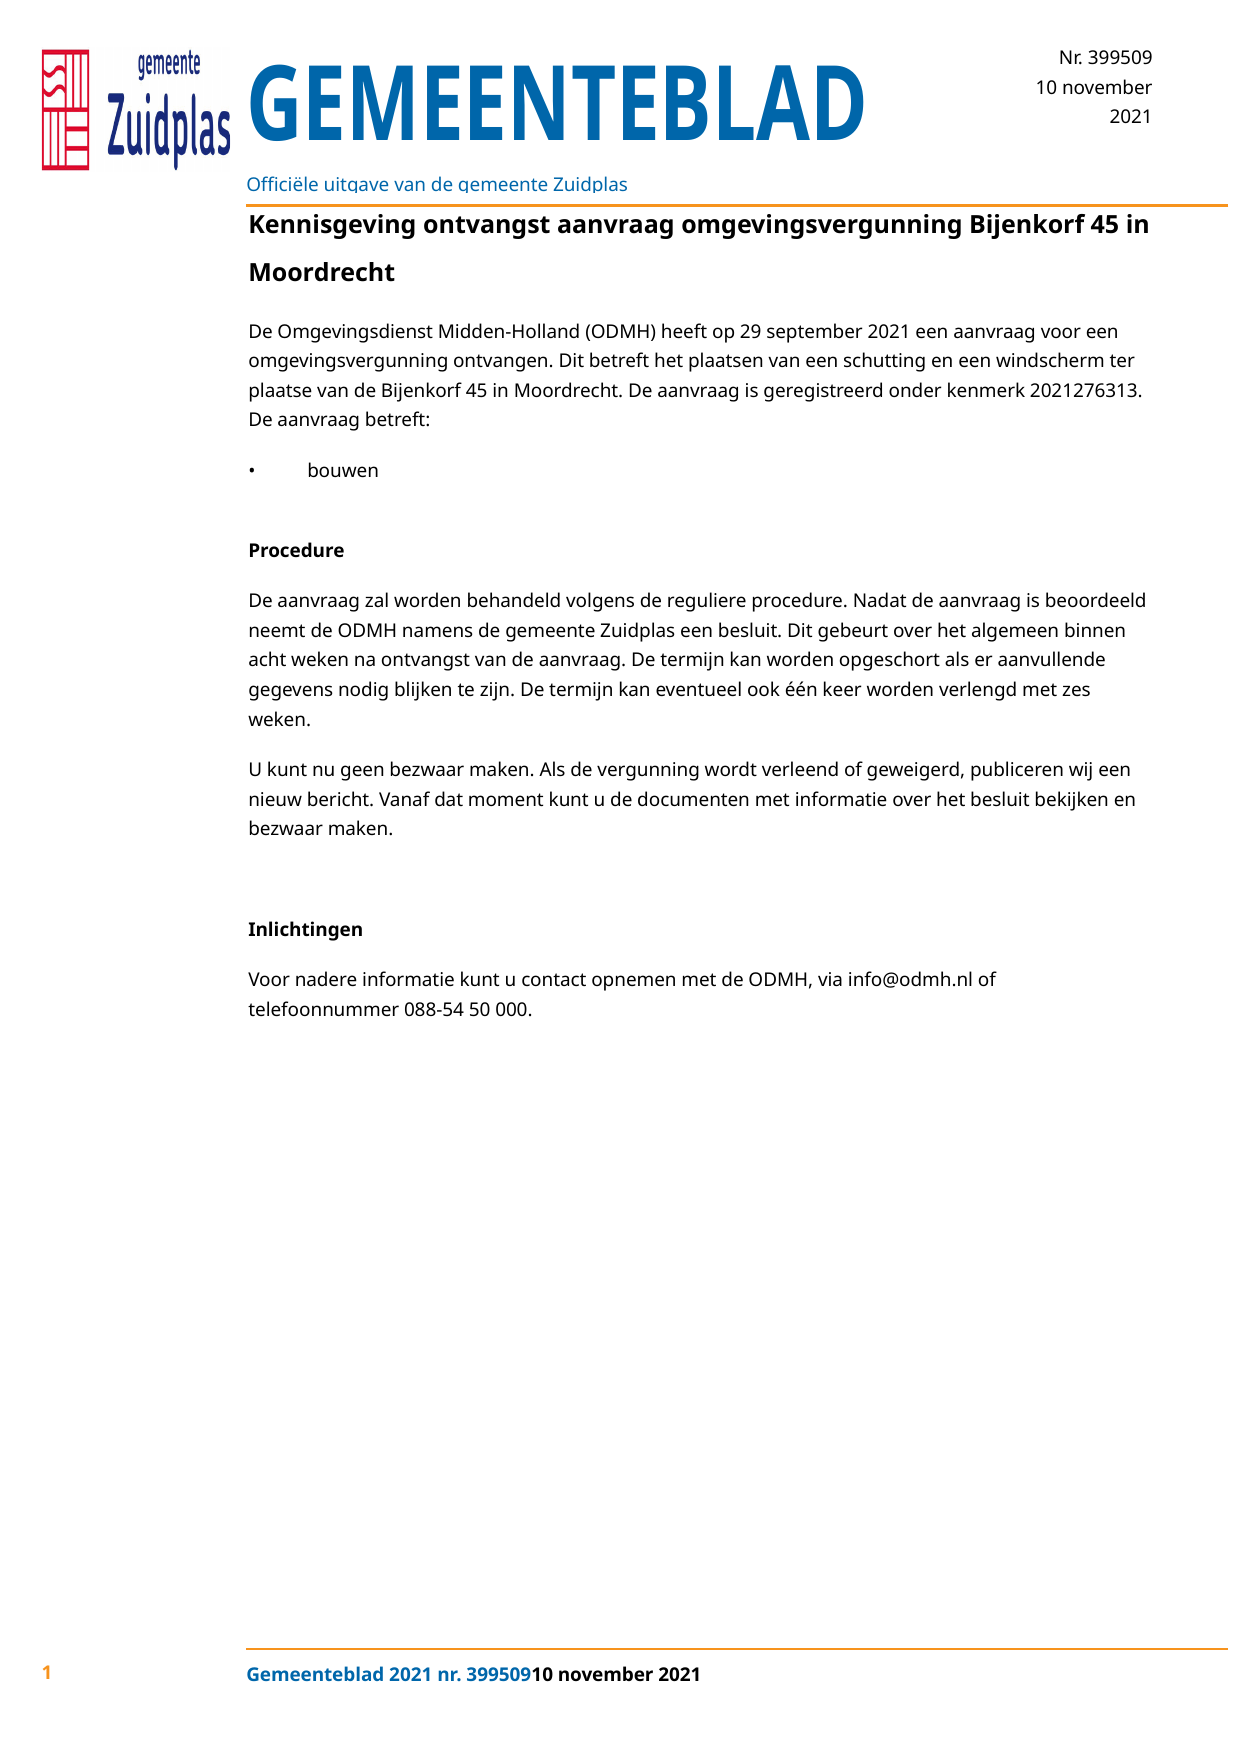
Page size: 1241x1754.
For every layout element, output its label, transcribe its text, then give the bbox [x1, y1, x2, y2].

text De aanvraag zal worden behandeld volgens de reguliere procedure. Nadat de aanvraag is beoordeeld neemt de ODMH namens de gemeente Zuidplas een besluit. Dit gebeurt over het algemeen binnen acht weken na ontvangst van de aanvraag. De termijn kan worden opgeschort als er aanvullende gegevens nodig blijken te zijn. De termijn kan eventueel ook één keer worden verlengd met zes weken. [248, 587, 1152, 732]
text Procedure [248, 537, 1152, 563]
picture [41, 47, 231, 172]
text Voor nadere informatie kunt u contact opnemen met de ODMH, via info@odmh.nl of telefoonnummer 088-54 50 000. [248, 967, 1152, 1022]
text U kunt nu geen bezwaar maken. Als de vergunning wordt verleend of geweigerd, publiceren wij een nieuw bericht. Vanaf dat moment kunt u de documenten met informatie over het besluit bekijken en bezwaar maken. [248, 756, 1152, 841]
text De Omgevingsdienst Midden-Holland (ODMH) heeft op 29 september 2021 een aanvraag voor een omgevingsvergunning ontvangen. Dit betreft het plaatsen van een schutting en een windscherm ter plaatse van de Bijenkorf 45 in Moordrecht. De aanvraag is geregistreerd onder kenmerk 2021276313. De aanvraag betreft: [248, 318, 1152, 432]
text Kennisgeving ontvangst aanvraag omgevingsvergunning Bijenkorf 45 in Moordrecht [248, 207, 1152, 288]
text Inlichtingen [248, 916, 1152, 942]
list bouwen [248, 457, 1152, 483]
